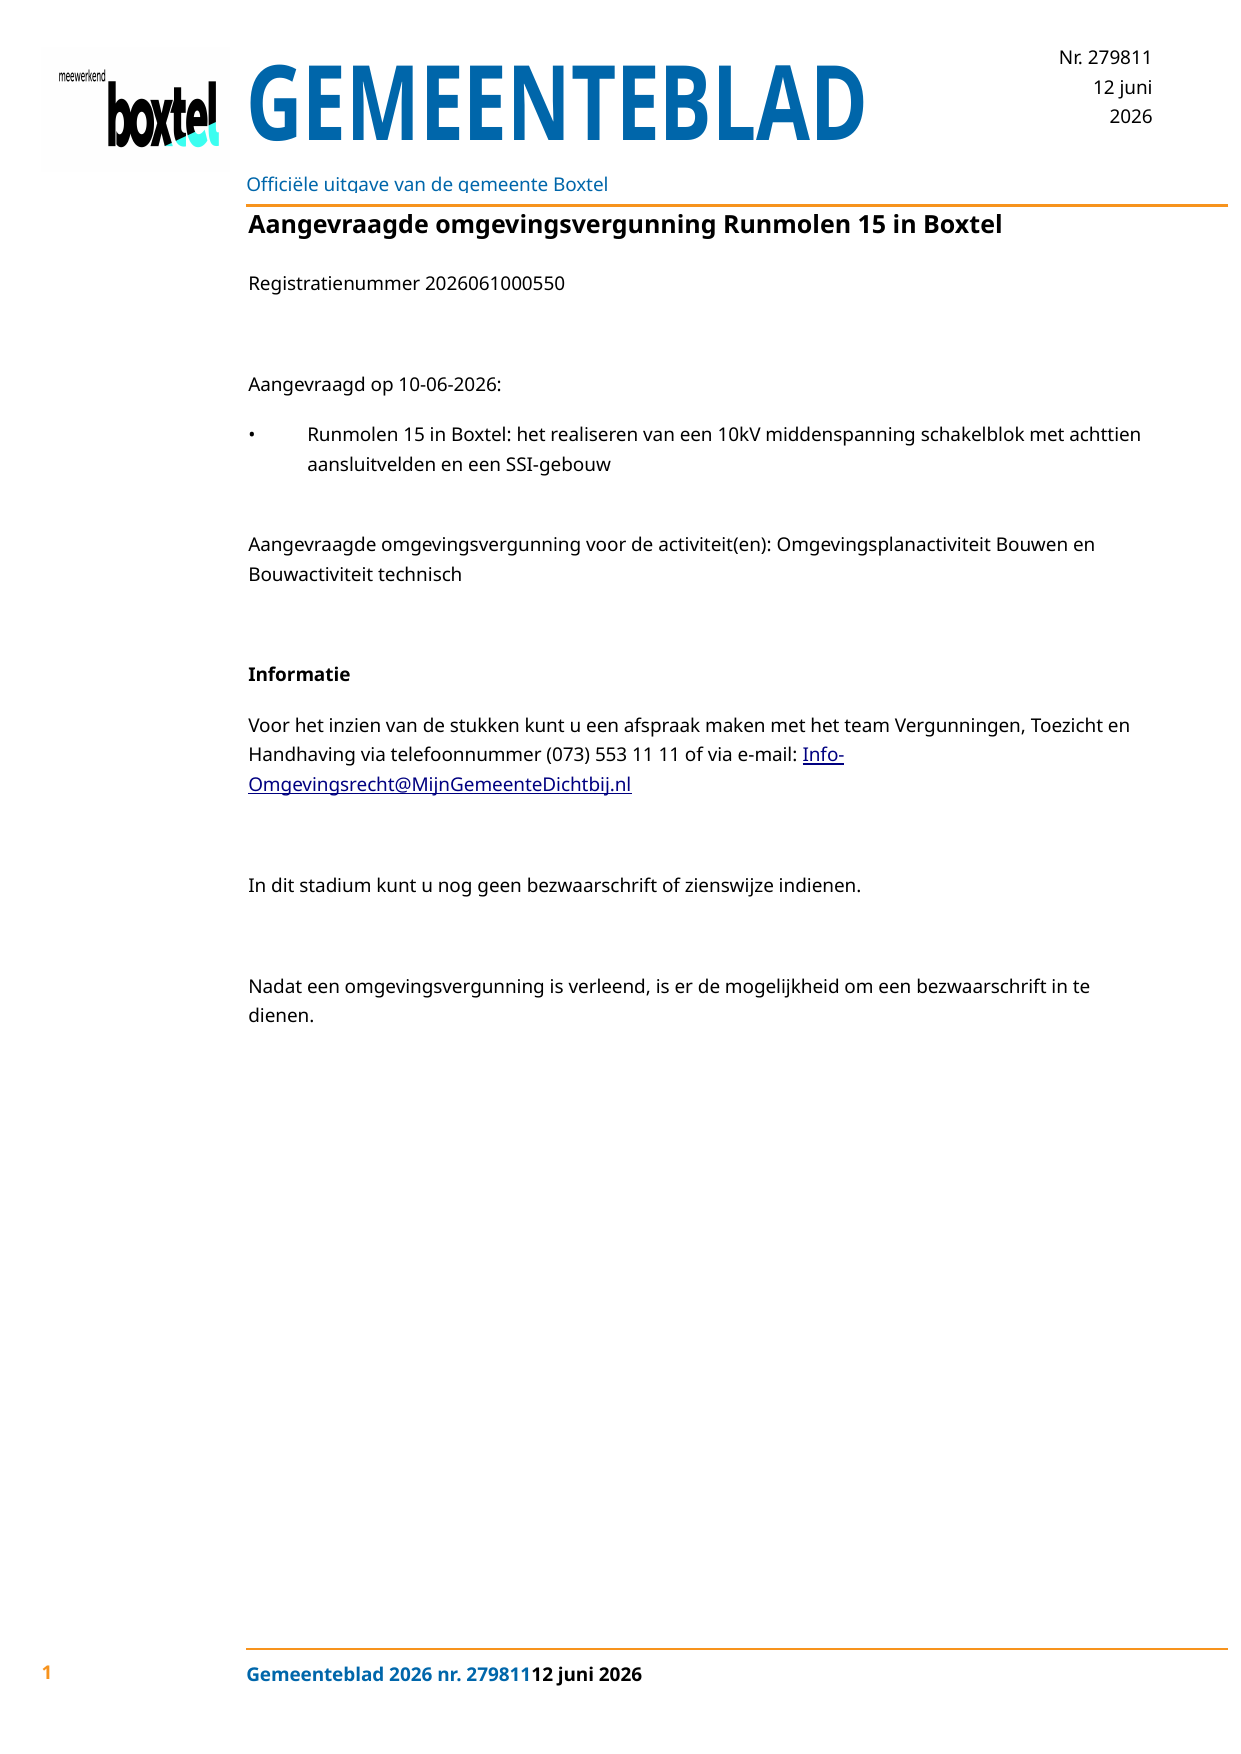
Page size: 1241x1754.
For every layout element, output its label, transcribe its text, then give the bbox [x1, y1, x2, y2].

text Registratienummer 2026061000550 [248, 270, 1152, 296]
text In dit stadium kunt u nog geen bezwaarschrift of zienswijze indienen. [248, 872, 1152, 898]
text Informatie [248, 662, 1152, 687]
text Aangevraagde omgevingsvergunning Runmolen 15 in Boxtel [248, 207, 1152, 241]
list Runmolen 15 in Boxtel: het realiseren van een 10kV middenspanning schakelblok met achttien aansluitvelden en een SSI-gebouw [248, 422, 1152, 477]
picture [41, 47, 231, 172]
text Aangevraagde omgevingsvergunning voor de activiteit(en): Omgevingsplanactiviteit Bouwen en Bouwactiviteit technisch [248, 531, 1152, 586]
text Nadat een omgevingsvergunning is verleend, is er de mogelijkheid om een bezwaarschrift in te dienen. [248, 973, 1152, 1028]
text Voor het inzien van de stukken kunt u een afspraak maken met het team Vergunningen, Toezicht en Handhaving via telefoonnummer (073) 553 11 11 of via e-mail: Info-Omgevingsrecht@MijnGemeenteDichtbij.nl [248, 712, 1152, 797]
text Aangevraagd op 10-06-2026: [248, 371, 1152, 397]
